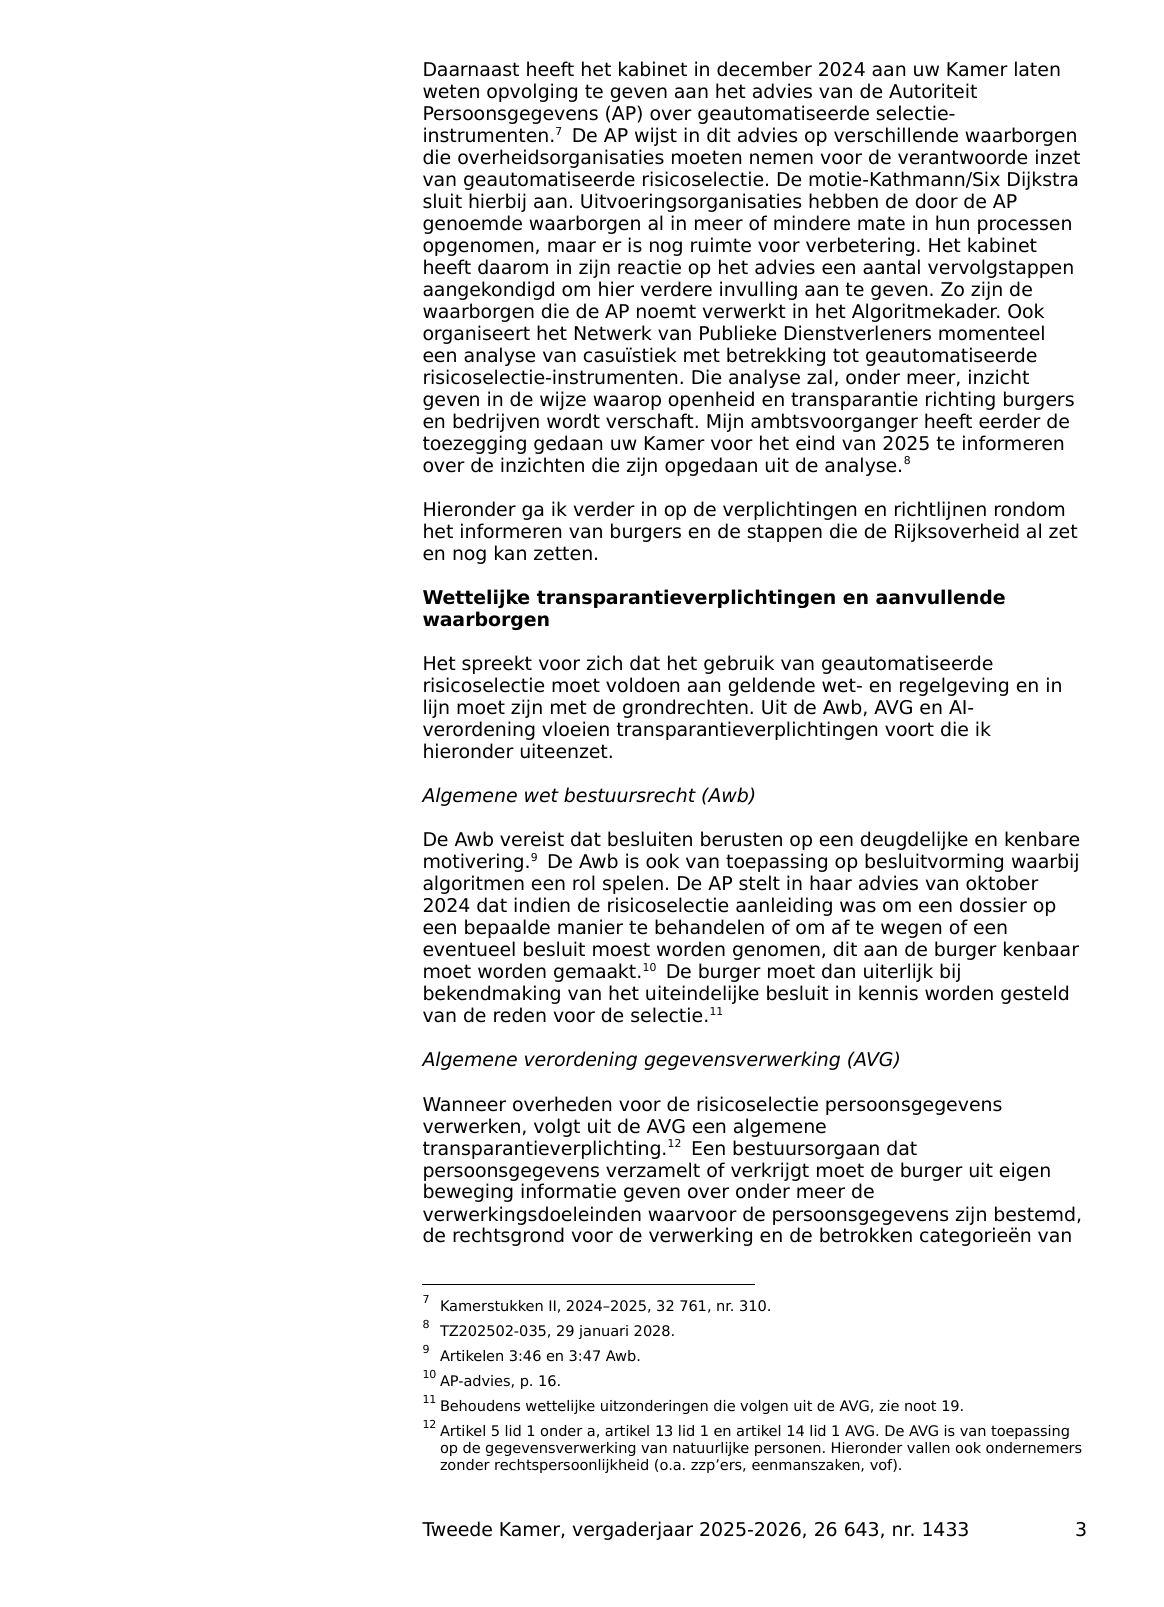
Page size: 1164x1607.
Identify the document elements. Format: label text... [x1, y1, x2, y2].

text AP-advies, p. 16. [422, 1368, 1087, 1391]
text TZ202502-035, 29 januari 2028. [422, 1318, 1087, 1341]
subtitle Algemene verordening gegevensverwerking (AVG) [422, 1049, 1087, 1071]
text Kamerstukken II, 2024–2025, 32 761, nr. 310. [422, 1293, 1087, 1316]
text Behoudens wettelijke uitzonderingen die volgen uit de AVG, zie noot 19. [422, 1393, 1087, 1416]
text Het spreekt voor zich dat het gebruik van geautomatiseerde risicoselectie moet voldoen aan geldende wet- en regelgeving en in lijn moet zijn met de grondrechten. Uit de Awb, AVG en AI-verordening vloeien transparantieverplichtingen voort die ik hieronder uiteenzet. [422, 653, 1087, 763]
subtitle Wettelijke transparantieverplichtingen en aanvullende waarborgen [422, 587, 1087, 631]
text Daarnaast heeft het kabinet in december 2024 aan uw Kamer laten weten opvolging te geven aan het advies van de Autoriteit Persoonsgegevens (AP) over geautomatiseerde selectie-instrumenten. De AP wijst in dit advies op verschillende waarborgen die overheidsorganisaties moeten nemen voor de verantwoorde inzet van geautomatiseerde risicoselectie. De motie-Kathmann/Six Dijkstra sluit hierbij aan. Uitvoeringsorganisaties hebben de door de AP genoemde waarborgen al in meer of mindere mate in hun processen opgenomen, maar er is nog ruimte voor verbetering. Het kabinet heeft daarom in zijn reactie op het advies een aantal vervolgstappen aangekondigd om hier verdere invulling aan te geven. Zo zijn de waarborgen die de AP noemt verwerkt in het Algoritmekader. Ook organiseert het Netwerk van Publieke Dienstverleners momenteel een analyse van casuïstiek met betrekking tot geautomatiseerde risicoselectie-instrumenten. Die analyse zal, onder meer, inzicht geven in de wijze waarop openheid en transparantie richting burgers en bedrijven wordt verschaft. Mijn ambtsvoorganger heeft eerder de toezegging gedaan uw Kamer voor het eind van 2025 te informeren over de inzichten die zijn opgedaan uit de analyse. [422, 59, 1087, 477]
text Artikel 5 lid 1 onder a, artikel 13 lid 1 en artikel 14 lid 1 AVG. De AVG is van toepassing op de gegevensverwerking van natuurlijke personen. Hieronder vallen ook ondernemers zonder rechtspersoonlijkheid (o.a. zzp’ers, eenmanszaken, vof). [422, 1418, 1087, 1474]
text Artikelen 3:46 en 3:47 Awb. [422, 1343, 1087, 1366]
text Hieronder ga ik verder in op de verplichtingen en richtlijnen rondom het informeren van burgers en de stappen die de Rijksoverheid al zet en nog kan zetten. [422, 499, 1087, 565]
text Wanneer overheden voor de risicoselectie persoonsgegevens verwerken, volgt uit de AVG een algemene transparantieverplichting. Een bestuursorgaan dat persoonsgegevens verzamelt of verkrijgt moet de burger uit eigen beweging informatie geven over onder meer de verwerkingsdoeleinden waarvoor de persoonsgegevens zijn bestemd, de rechtsgrond voor de verwerking en de betrokken categorieën van [422, 1093, 1087, 1247]
text De Awb vereist dat besluiten berusten op een deugdelijke en kenbare motivering. De Awb is ook van toepassing op besluitvorming waarbij algoritmen een rol spelen. De AP stelt in haar advies van oktober 2024 dat indien de risicoselectie aanleiding was om een dossier op een bepaalde manier te behandelen of om af te wegen of een eventueel besluit moest worden genomen, dit aan de burger kenbaar moet worden gemaakt. De burger moet dan uiterlijk bij bekendmaking van het uiteindelijke besluit in kennis worden gesteld van de reden voor de selectie. [422, 829, 1087, 1027]
subtitle Algemene wet bestuursrecht (Awb) [422, 785, 1087, 807]
